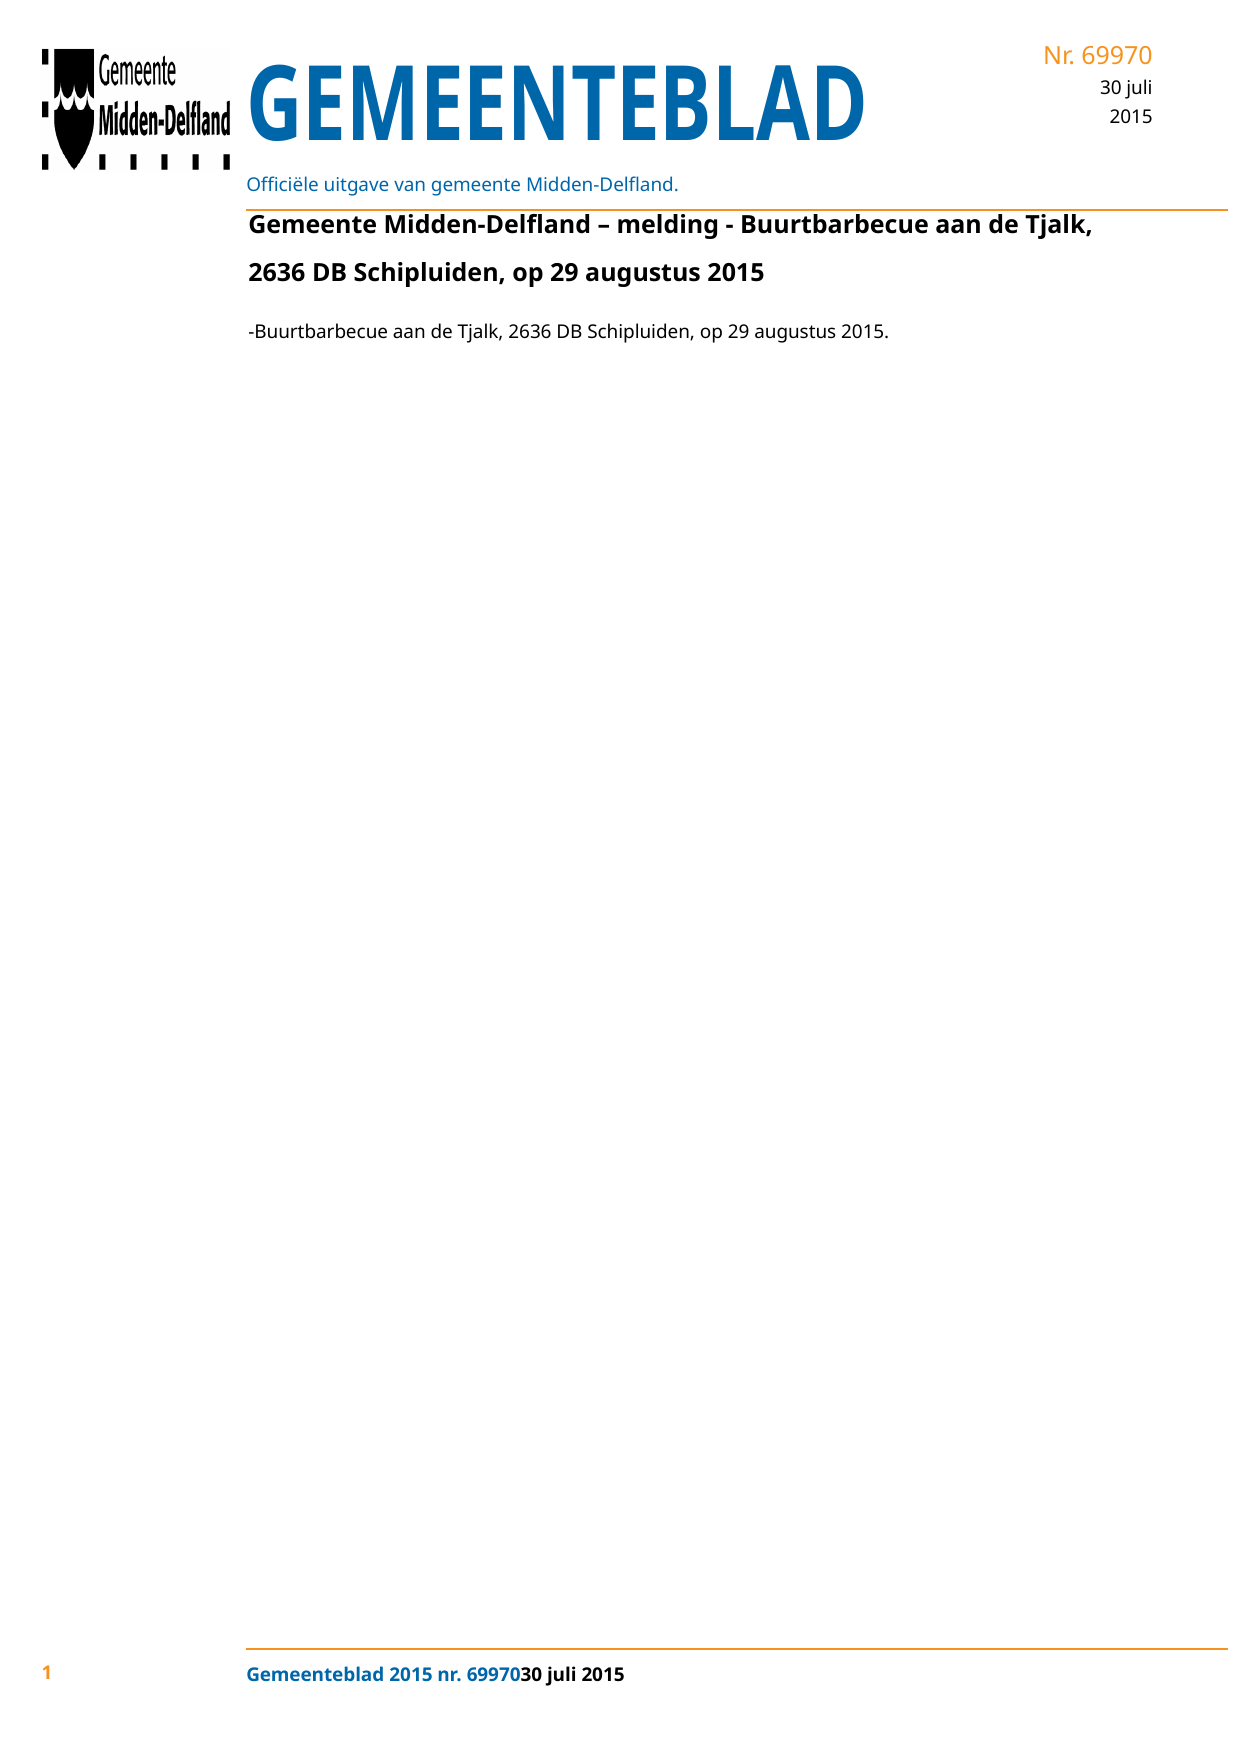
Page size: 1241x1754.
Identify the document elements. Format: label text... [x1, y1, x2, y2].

text -Buurtbarbecue aan de Tjalk, 2636 DB Schipluiden, op 29 augustus 2015. [248, 318, 1152, 344]
picture [41, 47, 231, 172]
text Gemeente Midden-Delfland – melding - Buurtbarbecue aan de Tjalk, 2636 DB Schipluiden, op 29 augustus 2015 [248, 211, 1152, 288]
